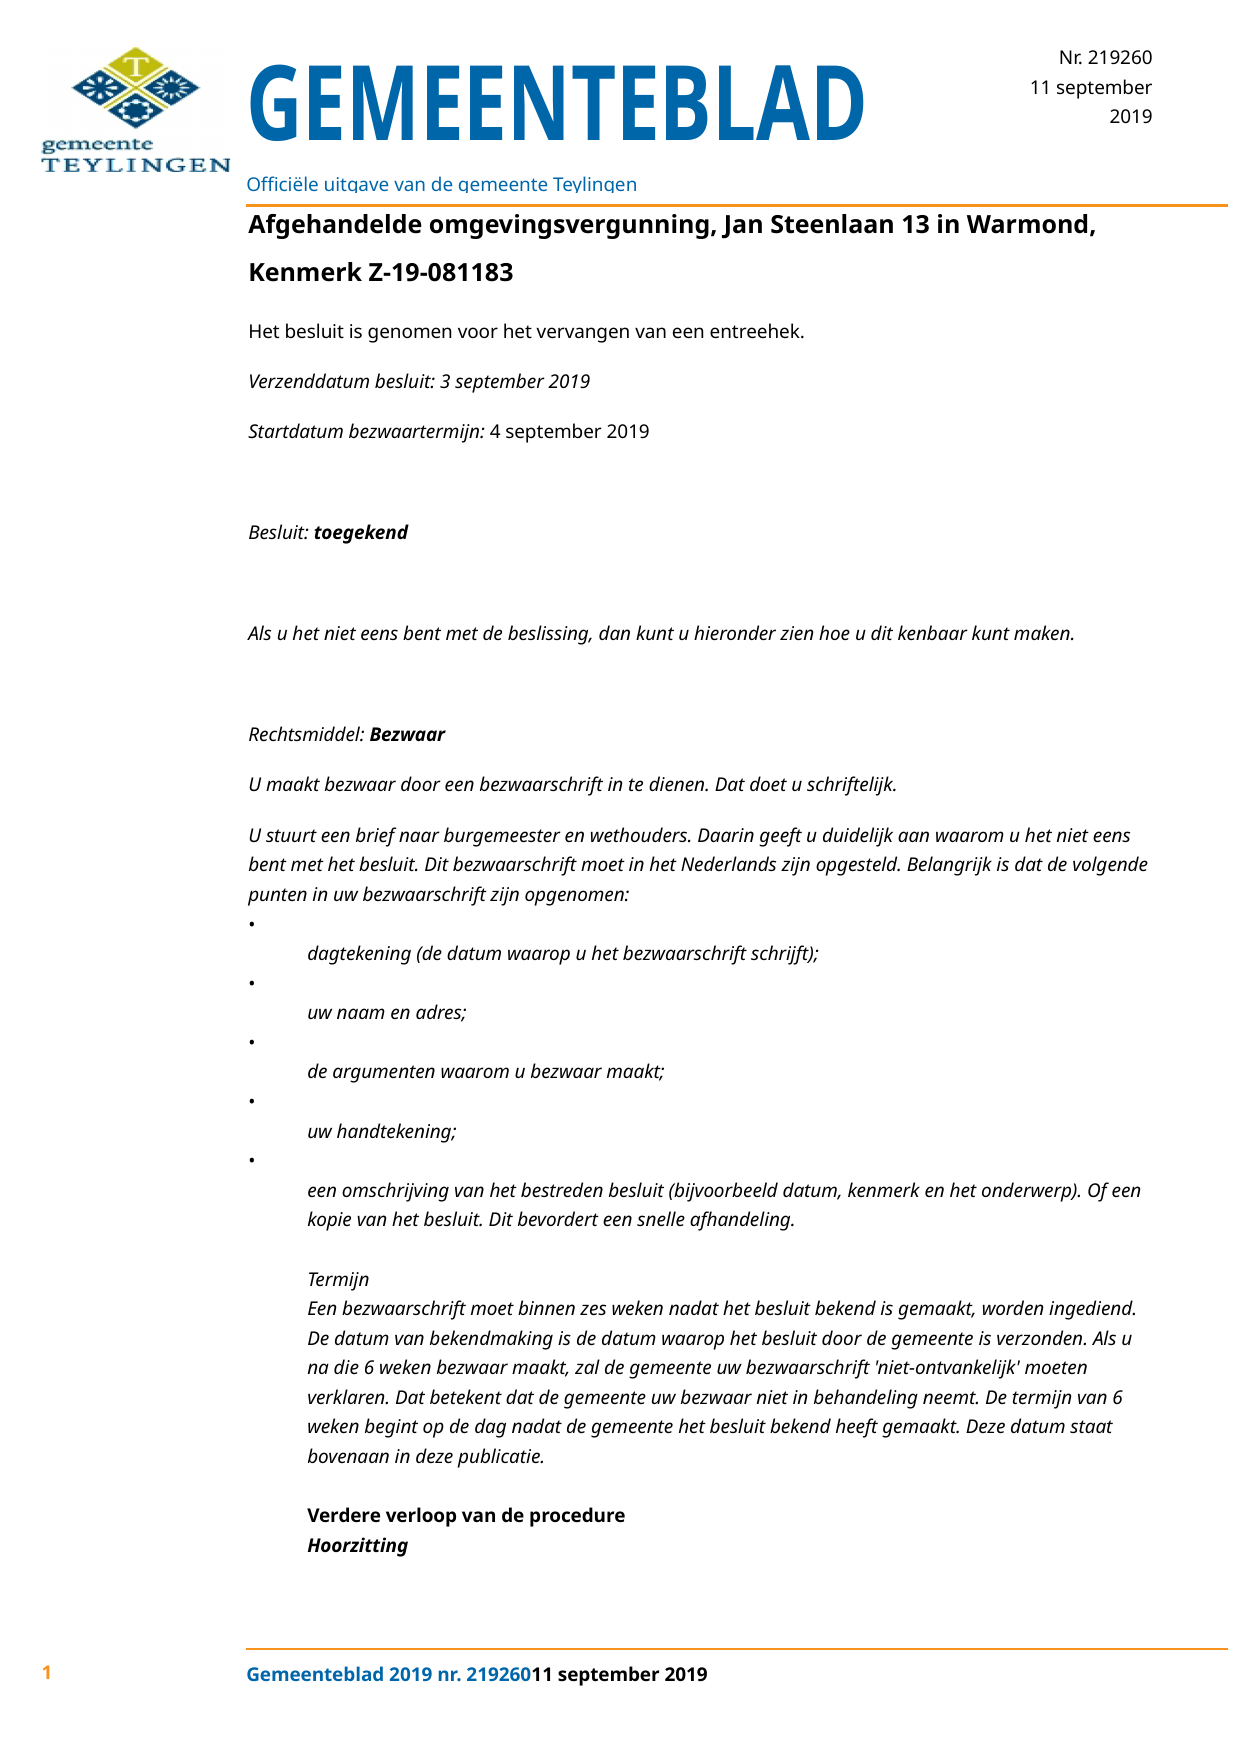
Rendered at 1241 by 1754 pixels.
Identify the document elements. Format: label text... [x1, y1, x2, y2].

picture [41, 47, 231, 172]
text Besluit: toegekend [248, 519, 1152, 545]
text Verzenddatum besluit: 3 september 2019 [248, 368, 1152, 394]
list een omschrijving van het bestreden besluit (bijvoorbeeld datum, kenmerk en het onderwerp). Of een kopie van het besluit. Dit bevordert een snelle afhandeling. [248, 1177, 1152, 1232]
list dagtekening (de datum waarop u het bezwaarschrift schrijft); [248, 940, 1152, 966]
text U maakt bezwaar door een bezwaarschrift in te dienen. Dat doet u schriftelijk. [248, 772, 1152, 797]
text Het besluit is genomen voor het vervangen van een entreehek. [248, 318, 1152, 344]
text Rechtsmiddel: Bezwaar [248, 721, 1152, 747]
list uw naam en adres; [248, 999, 1152, 1025]
text Afgehandelde omgevingsvergunning, Jan Steenlaan 13 in Warmond, Kenmerk Z-19-081183 [248, 207, 1152, 288]
text Startdatum bezwaartermijn: 4 september 2019 [248, 419, 1152, 444]
text Als u het niet eens bent met de beslissing, dan kunt u hieronder zien hoe u dit kenbaar kunt maken. [248, 620, 1152, 646]
list Een bezwaarschrift moet binnen zes weken nadat het besluit bekend is gemaakt, worden ingediend. De datum van bekendmaking is de datum waarop het besluit door de gemeente is verzonden. Als u na die 6 weken bezwaar maakt, zal de gemeente uw bezwaarschrift 'niet-ontvankelijk' moeten verklaren. Dat betekent dat de gemeente uw bezwaar niet in behandeling neemt. De termijn van 6 weken begint op de dag nadat de gemeente het besluit bekend heeft gemaakt. Deze datum staat bovenaan in deze publicatie. [248, 1295, 1152, 1469]
text U stuurt een brief naar burgemeester en wethouders. Daarin geeft u duidelijk aan waarom u het niet eens bent met het besluit. Dit bezwaarschrift moet in het Nederlands zijn opgesteld. Belangrijk is dat de volgende punten in uw bezwaarschrift zijn opgenomen: [248, 822, 1152, 907]
list uw handtekening; [248, 1118, 1152, 1144]
list de argumenten waarom u bezwaar maakt; [248, 1059, 1152, 1084]
list Hoorzitting [248, 1532, 1152, 1558]
list Verdere verloop van de procedure [248, 1502, 1152, 1528]
list Termijn [248, 1266, 1152, 1292]
